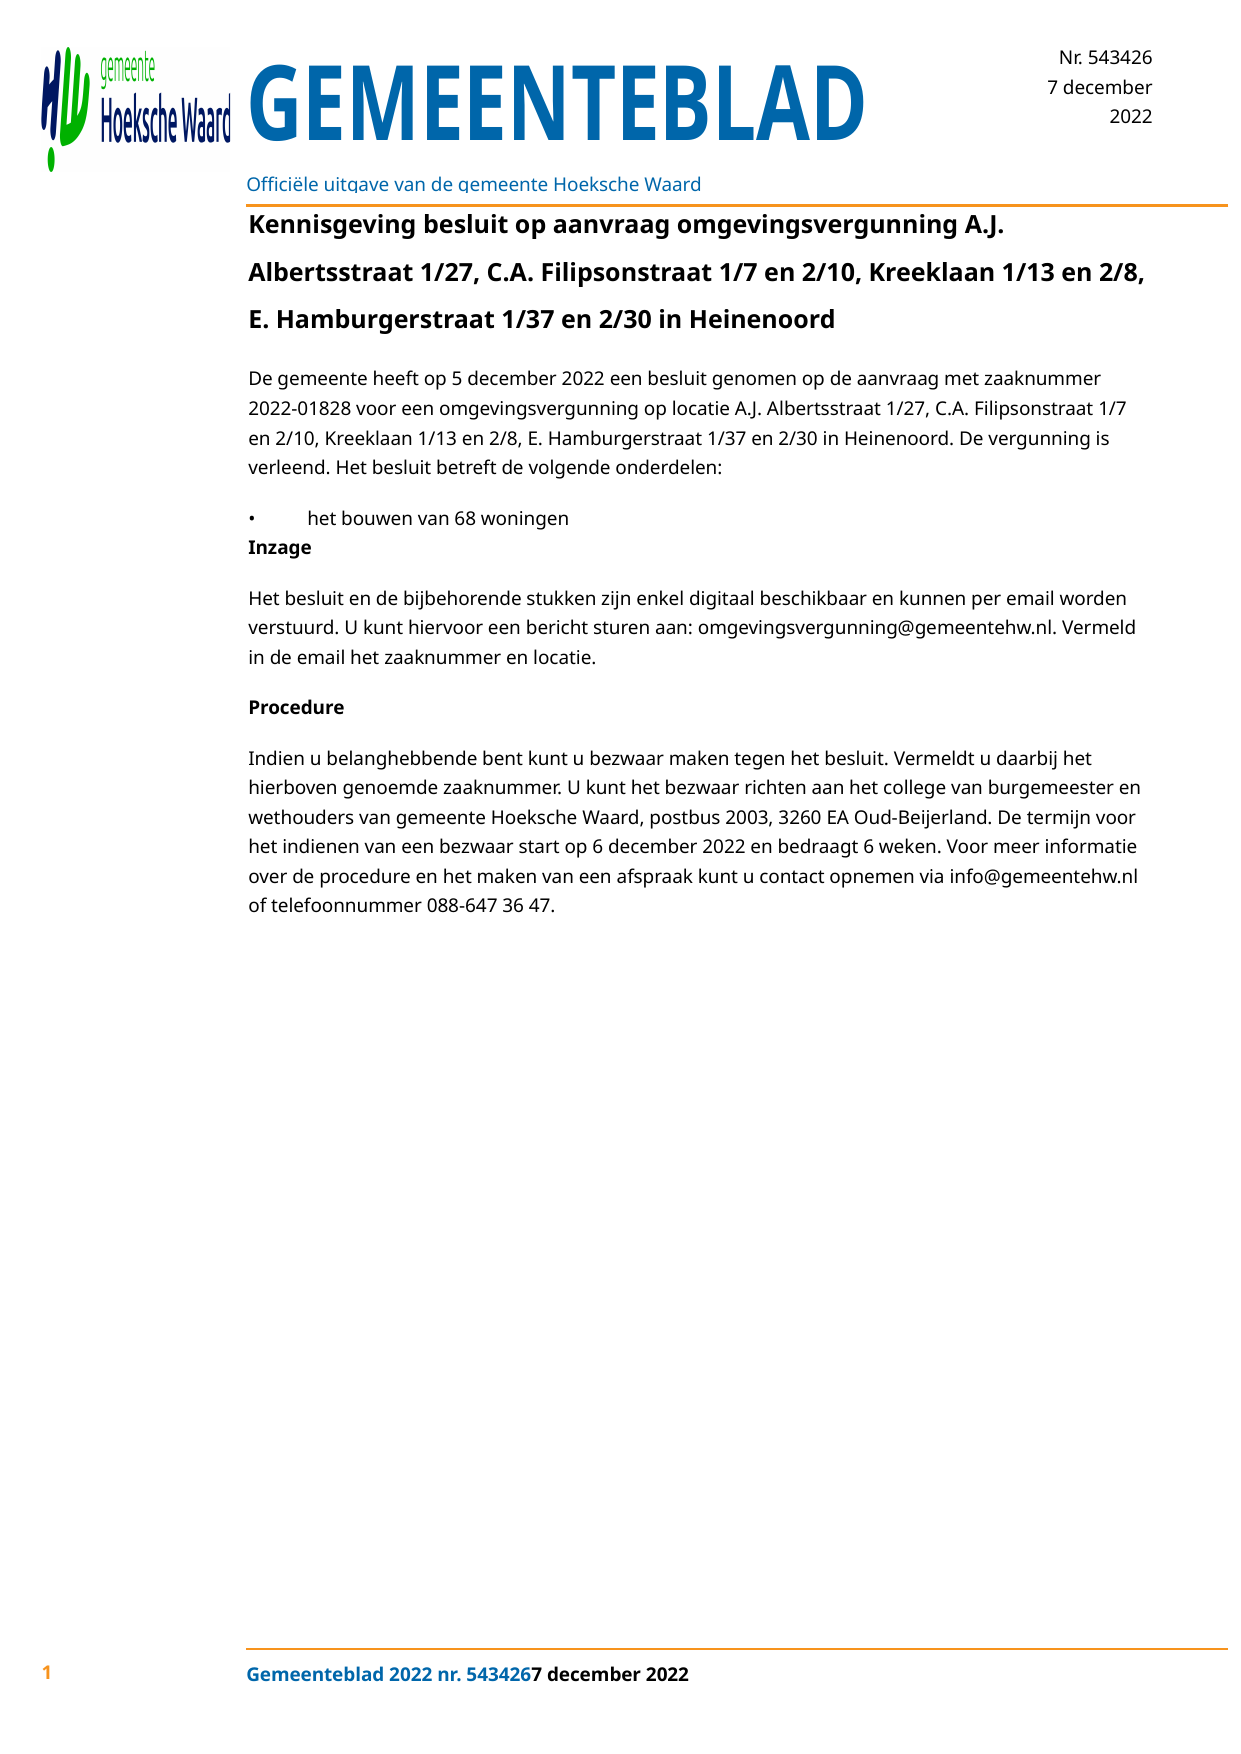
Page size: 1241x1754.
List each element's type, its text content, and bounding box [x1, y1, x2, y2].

text De gemeente heeft op 5 december 2022 een besluit genomen op de aanvraag met zaaknummer 2022-01828 voor een omgevingsvergunning op locatie A.J. Albertsstraat 1/27, C.A. Filipsonstraat 1/7 en 2/10, Kreeklaan 1/13 en 2/8, E. Hamburgerstraat 1/37 en 2/30 in Heinenoord. De vergunning is verleend. Het besluit betreft de volgende onderdelen: [248, 366, 1152, 480]
text Procedure [248, 694, 1152, 720]
text Inzage [248, 534, 1152, 560]
text Het besluit en de bijbehorende stukken zijn enkel digitaal beschikbaar en kunnen per email worden verstuurd. U kunt hiervoor een bericht sturen aan: omgevingsvergunning@gemeentehw.nl. Vermeld in de email het zaaknummer en locatie. [248, 585, 1152, 669]
text Indien u belanghebbende bent kunt u bezwaar maken tegen het besluit. Vermeldt u daarbij het hierboven genoemde zaaknummer. U kunt het bezwaar richten aan het college van burgemeester en wethouders van gemeente Hoeksche Waard, postbus 2003, 3260 EA Oud-Beijerland. De termijn voor het indienen van een bezwaar start op 6 december 2022 en bedraagt 6 weken. Voor meer informatie over de procedure en het maken van een afspraak kunt u contact opnemen via info@gemeentehw.nl of telefoonnummer 088-647 36 47. [248, 745, 1152, 918]
list het bouwen van 68 woningen [248, 505, 1152, 530]
picture [41, 47, 231, 172]
text Kennisgeving besluit op aanvraag omgevingsvergunning A.J. Albertsstraat 1/27, C.A. Filipsonstraat 1/7 en 2/10, Kreeklaan 1/13 en 2/8, E. Hamburgerstraat 1/37 en 2/30 in Heinenoord [248, 207, 1152, 336]
